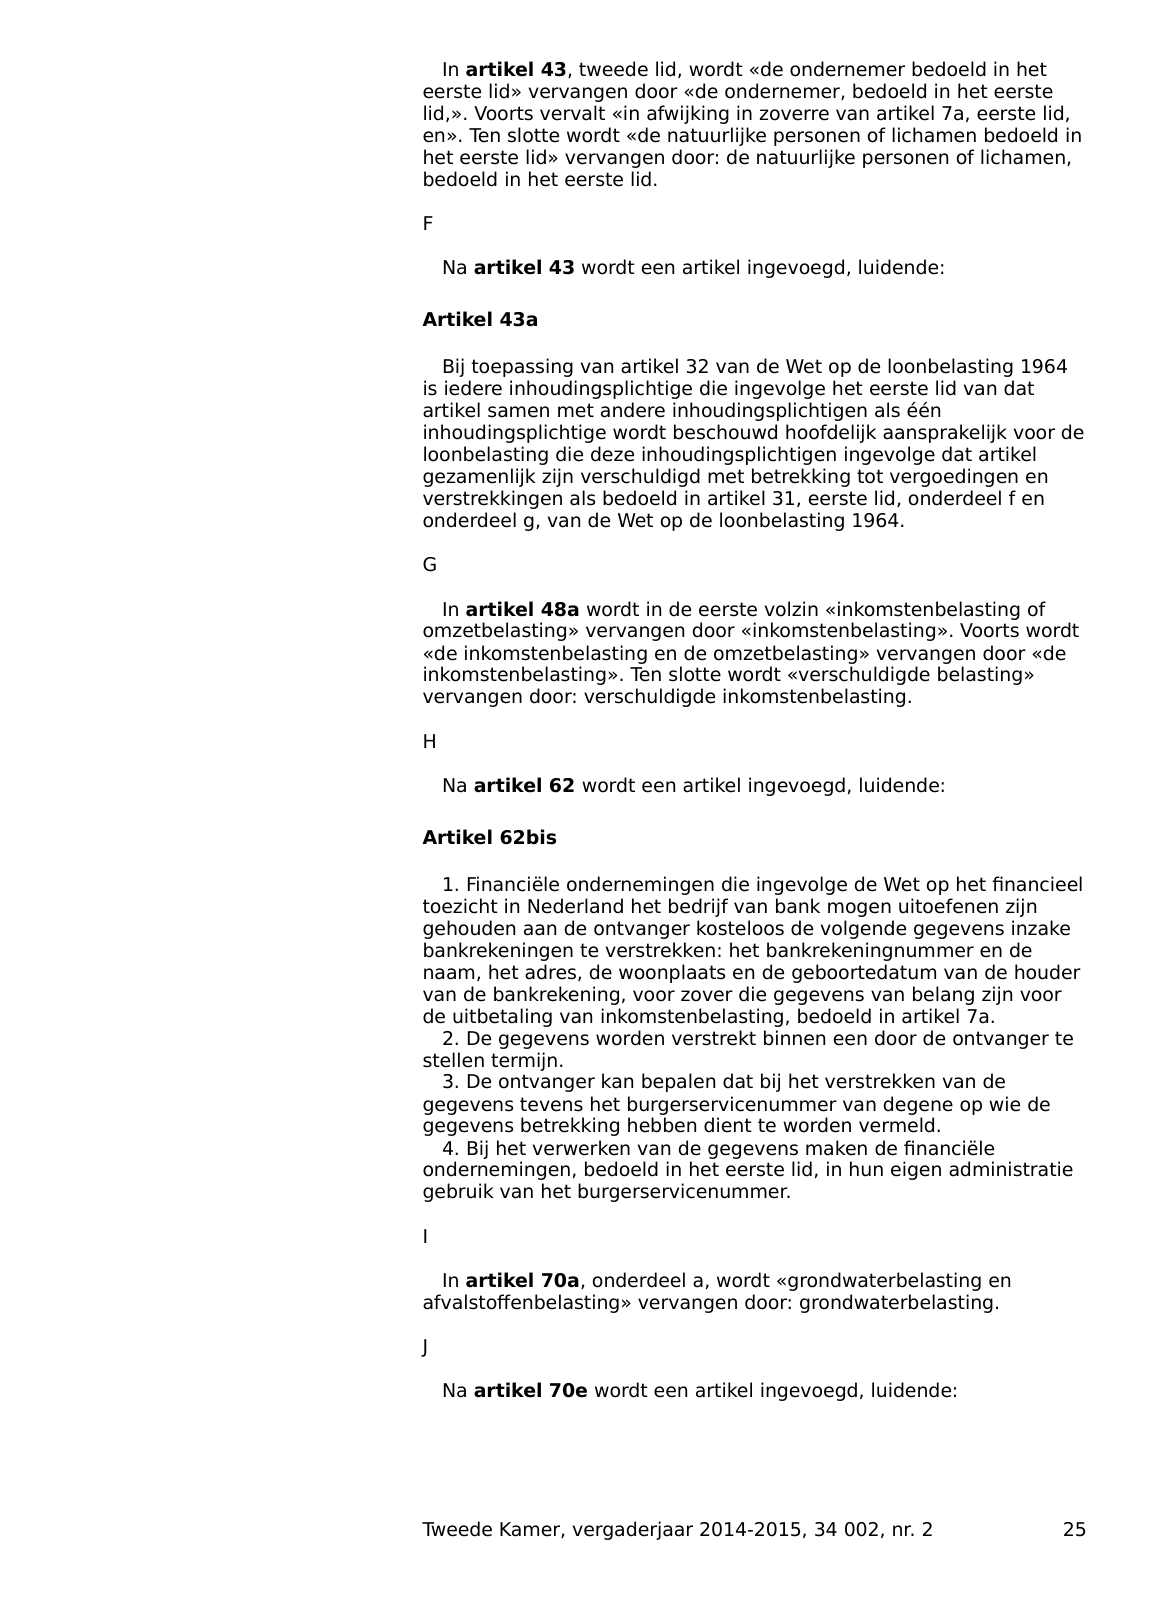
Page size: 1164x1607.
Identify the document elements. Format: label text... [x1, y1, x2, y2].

text 4. Bij het verwerken van de gegevens maken de financiële ondernemingen, bedoeld in het eerste lid, in hun eigen administratie gebruik van het burgerservicenummer. [422, 1137, 1087, 1203]
text Na artikel 43 wordt een artikel ingevoegd, luidende: [422, 257, 1087, 279]
text F [422, 213, 1087, 235]
text I [422, 1226, 1087, 1247]
text Bij toepassing van artikel 32 van de Wet op de loonbelasting 1964 is iedere inhoudingsplichtige die ingevolge het eerste lid van dat artikel samen met andere inhoudingsplichtigen als één inhoudingsplichtige wordt beschouwd hoofdelijk aansprakelijk voor de loonbelasting die deze inhoudingsplichtigen ingevolge dat artikel gezamenlijk zijn verschuldigd met betrekking tot vergoedingen en verstrekkingen als bedoeld in artikel 31, eerste lid, onderdeel f en onderdeel g, van de Wet op de loonbelasting 1964. [422, 356, 1087, 532]
subtitle Artikel 43a [422, 309, 1087, 331]
subtitle Artikel 62bis [422, 827, 1087, 849]
text H [422, 731, 1087, 752]
text In artikel 70a, onderdeel a, wordt «grondwaterbelasting en afvalstoffenbelasting» vervangen door: grondwaterbelasting. [422, 1270, 1087, 1314]
text Na artikel 70e wordt een artikel ingevoegd, luidende: [422, 1380, 1087, 1402]
text 3. De ontvanger kan bepalen dat bij het verstrekken van de gegevens tevens het burgerservicenummer van degene op wie de gegevens betrekking hebben dient te worden vermeld. [422, 1071, 1087, 1137]
text In artikel 43, tweede lid, wordt «de ondernemer bedoeld in het eerste lid» vervangen door «de ondernemer, bedoeld in het eerste lid,». Voorts vervalt «in afwijking in zoverre van artikel 7a, eerste lid, en». Ten slotte wordt «de natuurlijke personen of lichamen bedoeld in het eerste lid» vervangen door: de natuurlijke personen of lichamen, bedoeld in het eerste lid. [422, 59, 1087, 191]
text Na artikel 62 wordt een artikel ingevoegd, luidende: [422, 775, 1087, 797]
text 1. Financiële ondernemingen die ingevolge de Wet op het financieel toezicht in Nederland het bedrijf van bank mogen uitoefenen zijn gehouden aan de ontvanger kosteloos de volgende gegevens inzake bankrekeningen te verstrekken: het bankrekeningnummer en de naam, het adres, de woonplaats en de geboortedatum van de houder van de bankrekening, voor zover die gegevens van belang zijn voor de uitbetaling van inkomstenbelasting, bedoeld in artikel 7a. [422, 874, 1087, 1027]
text G [422, 554, 1087, 576]
text In artikel 48a wordt in de eerste volzin «inkomstenbelasting of omzetbelasting» vervangen door «inkomstenbelasting». Voorts wordt «de inkomstenbelasting en de omzetbelasting» vervangen door «de inkomstenbelasting». Ten slotte wordt «verschuldigde belasting» vervangen door: verschuldigde inkomstenbelasting. [422, 598, 1087, 708]
text 2. De gegevens worden verstrekt binnen een door de ontvanger te stellen termijn. [422, 1027, 1087, 1071]
text J [422, 1336, 1087, 1358]
